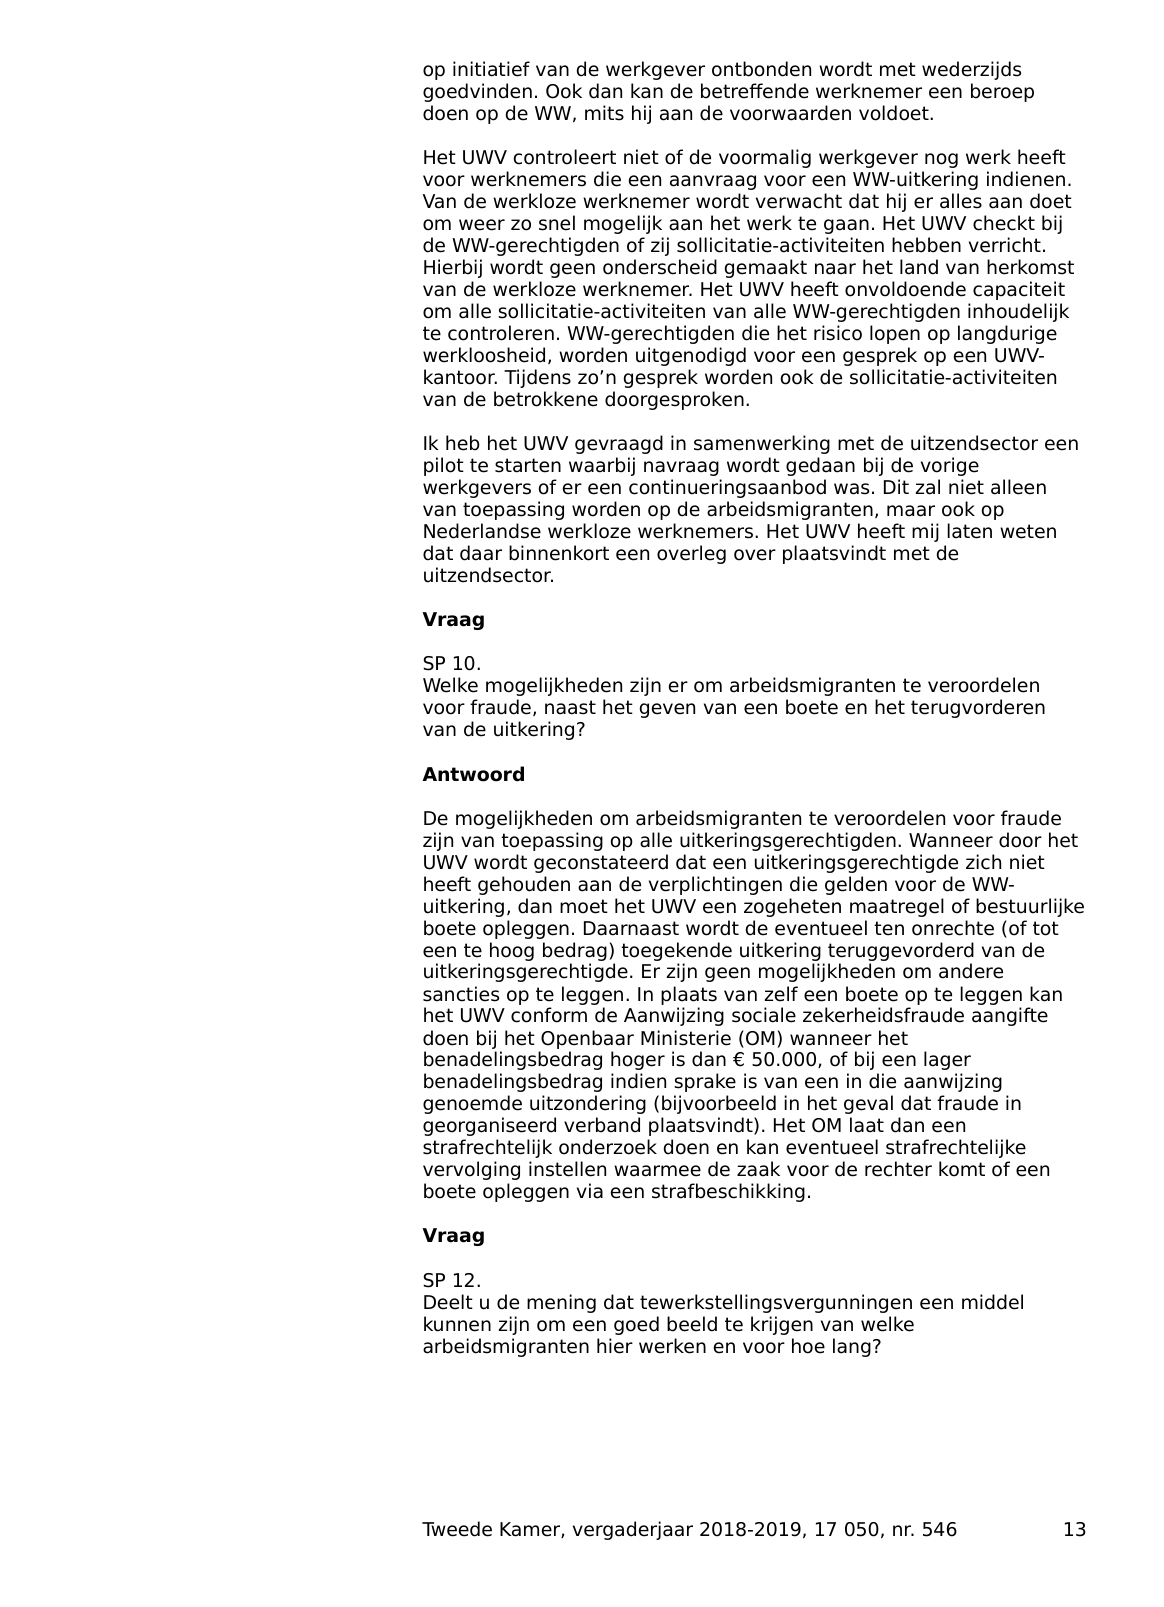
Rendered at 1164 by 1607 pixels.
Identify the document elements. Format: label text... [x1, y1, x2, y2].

subtitle Vraag [422, 1225, 1087, 1247]
subtitle Antwoord [422, 763, 1087, 785]
text Welke mogelijkheden zijn er om arbeidsmigranten te veroordelen voor fraude, naast het geven van een boete en het terugvorderen van de uitkering? [422, 675, 1087, 741]
subtitle Vraag [422, 609, 1087, 631]
text Het UWV controleert niet of de voormalig werkgever nog werk heeft voor werknemers die een aanvraag voor een WW-uitkering indienen. Van de werkloze werknemer wordt verwacht dat hij er alles aan doet om weer zo snel mogelijk aan het werk te gaan. Het UWV checkt bij de WW-gerechtigden of zij sollicitatie-activiteiten hebben verricht. Hierbij wordt geen onderscheid gemaakt naar het land van herkomst van de werkloze werknemer. Het UWV heeft onvoldoende capaciteit om alle sollicitatie-activiteiten van alle WW-gerechtigden inhoudelijk te controleren. WW-gerechtigden die het risico lopen op langdurige werkloosheid, worden uitgenodigd voor een gesprek op een UWV-kantoor. Tijdens zo’n gesprek worden ook de sollicitatie-activiteiten van de betrokkene doorgesproken. [422, 147, 1087, 411]
text Ik heb het UWV gevraagd in samenwerking met de uitzendsector een pilot te starten waarbij navraag wordt gedaan bij de vorige werkgevers of er een continueringsaanbod was. Dit zal niet alleen van toepassing worden op de arbeidsmigranten, maar ook op Nederlandse werkloze werknemers. Het UWV heeft mij laten weten dat daar binnenkort een overleg over plaatsvindt met de uitzendsector. [422, 433, 1087, 587]
text SP 10. [422, 653, 1087, 675]
text SP 12. [422, 1269, 1087, 1292]
text op initiatief van de werkgever ontbonden wordt met wederzijds goedvinden. Ook dan kan de betreffende werknemer een beroep doen op de WW, mits hij aan de voorwaarden voldoet. [422, 59, 1087, 125]
text Deelt u de mening dat tewerkstellingsvergunningen een middel kunnen zijn om een goed beeld te krijgen van welke arbeidsmigranten hier werken en voor hoe lang? [422, 1292, 1087, 1357]
text De mogelijkheden om arbeidsmigranten te veroordelen voor fraude zijn van toepassing op alle uitkeringsgerechtigden. Wanneer door het UWV wordt geconstateerd dat een uitkeringsgerechtigde zich niet heeft gehouden aan de verplichtingen die gelden voor de WW-uitkering, dan moet het UWV een zogeheten maatregel of bestuurlijke boete opleggen. Daarnaast wordt de eventueel ten onrechte (of tot een te hoog bedrag) toegekende uitkering teruggevorderd van de uitkeringsgerechtigde. Er zijn geen mogelijkheden om andere sancties op te leggen. In plaats van zelf een boete op te leggen kan het UWV conform de Aanwijzing sociale zekerheidsfraude aangifte doen bij het Openbaar Ministerie (OM) wanneer het benadelingsbedrag hoger is dan € 50.000, of bij een lager benadelingsbedrag indien sprake is van een in die aanwijzing genoemde uitzondering (bijvoorbeeld in het geval dat fraude in georganiseerd verband plaatsvindt). Het OM laat dan een strafrechtelijk onderzoek doen en kan eventueel strafrechtelijke vervolging instellen waarmee de zaak voor de rechter komt of een boete opleggen via een strafbeschikking. [422, 808, 1087, 1203]
